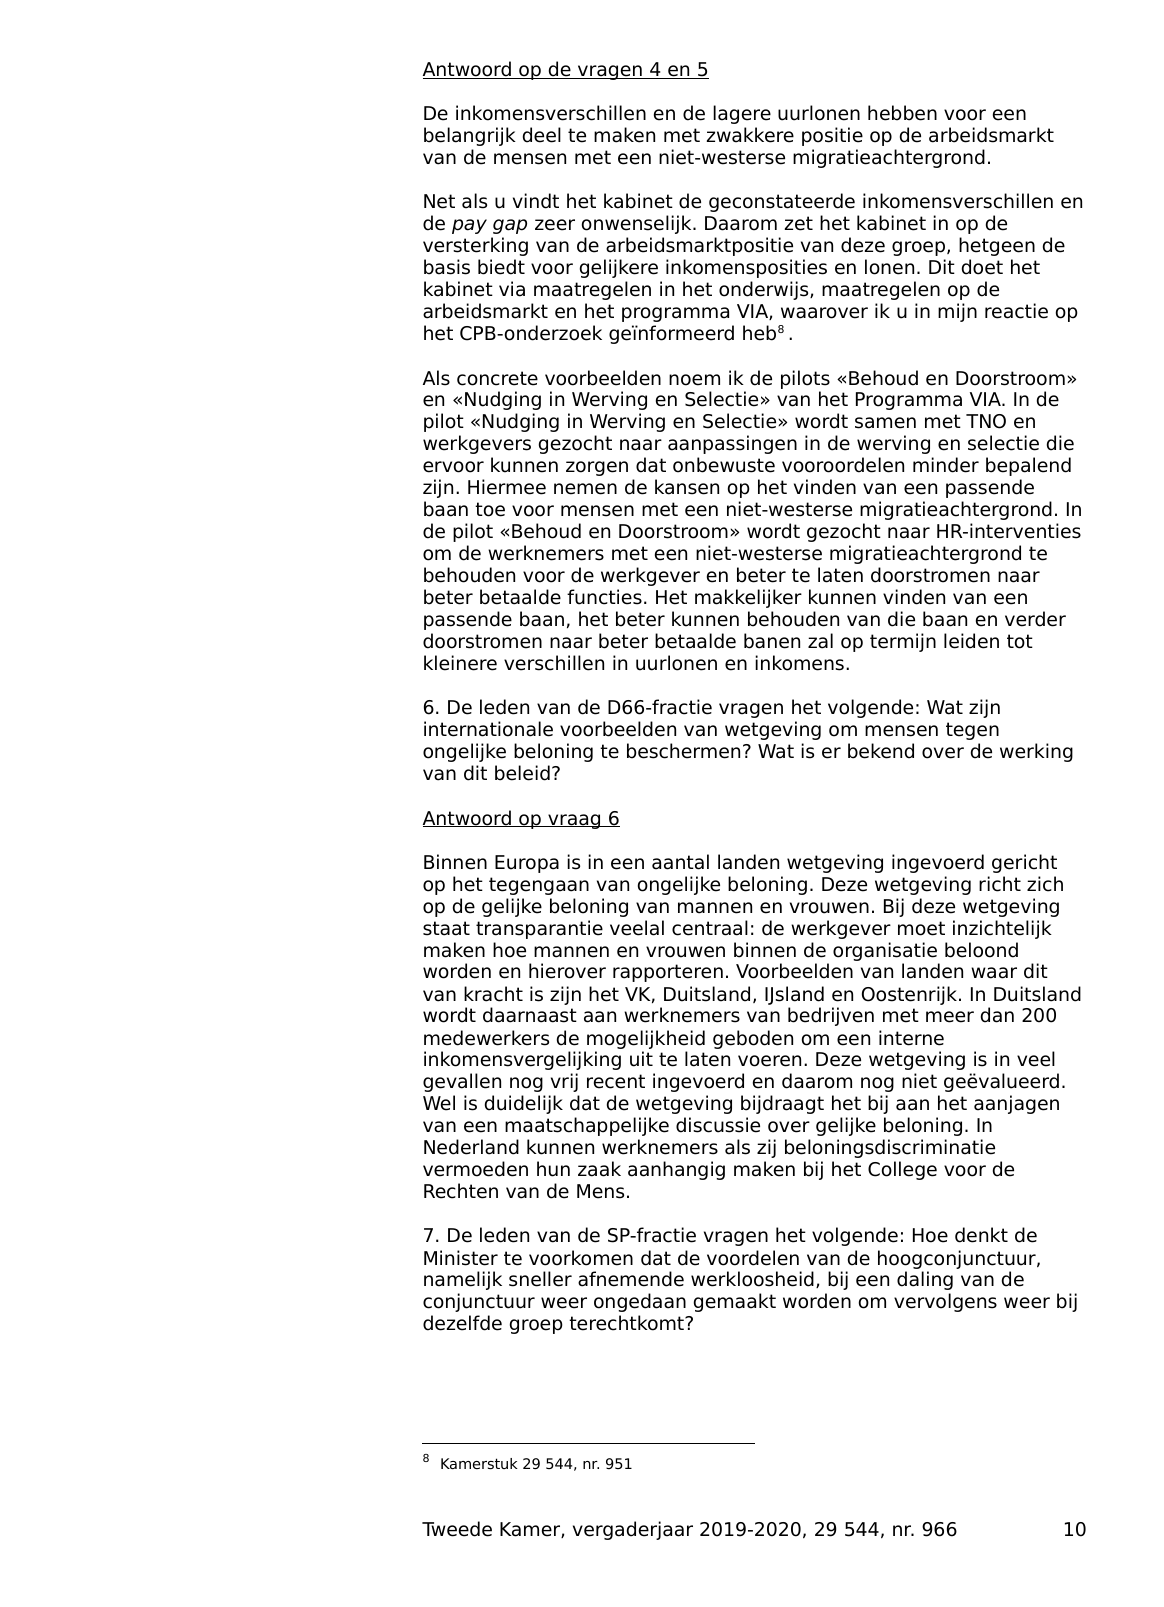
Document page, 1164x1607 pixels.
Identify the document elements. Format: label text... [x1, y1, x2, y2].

text Net als u vindt het kabinet de geconstateerde inkomensverschillen en de pay gap zeer onwenselijk. Daarom zet het kabinet in op de versterking van de arbeidsmarktpositie van deze groep, hetgeen de basis biedt voor gelijkere inkomensposities en lonen. Dit doet het kabinet via maatregelen in het onderwijs, maatregelen op de arbeidsmarkt en het programma VIA, waarover ik u in mijn reactie op het CPB-onderzoek geïnformeerd heb. [422, 191, 1087, 345]
subtitle Antwoord op de vragen 4 en 5 [422, 59, 1087, 81]
text Als concrete voorbeelden noem ik de pilots «Behoud en Doorstroom» en «Nudging in Werving en Selectie» van het Programma VIA. In de pilot «Nudging in Werving en Selectie» wordt samen met TNO en werkgevers gezocht naar aanpassingen in de werving en selectie die ervoor kunnen zorgen dat onbewuste vooroordelen minder bepalend zijn. Hiermee nemen de kansen op het vinden van een passende baan toe voor mensen met een niet-westerse migratieachtergrond. In de pilot «Behoud en Doorstroom» wordt gezocht naar HR-interventies om de werknemers met een niet-westerse migratieachtergrond te behouden voor de werkgever en beter te laten doorstromen naar beter betaalde functies. Het makkelijker kunnen vinden van een passende baan, het beter kunnen behouden van die baan en verder doorstromen naar beter betaalde banen zal op termijn leiden tot kleinere verschillen in uurlonen en inkomens. [422, 367, 1087, 675]
subtitle Antwoord op vraag 6 [422, 807, 1087, 829]
text 6. De leden van de D66-fractie vragen het volgende: Wat zijn internationale voorbeelden van wetgeving om mensen tegen ongelijke beloning te beschermen? Wat is er bekend over de werking van dit beleid? [422, 697, 1087, 785]
text Kamerstuk 29 544, nr. 951 [422, 1452, 1087, 1474]
text De inkomensverschillen en de lagere uurlonen hebben voor een belangrijk deel te maken met zwakkere positie op de arbeidsmarkt van de mensen met een niet-westerse migratieachtergrond. [422, 103, 1087, 169]
text 7. De leden van de SP-fractie vragen het volgende: Hoe denkt de Minister te voorkomen dat de voordelen van de hoogconjunctuur, namelijk sneller afnemende werkloosheid, bij een daling van de conjunctuur weer ongedaan gemaakt worden om vervolgens weer bij dezelfde groep terechtkomt? [422, 1225, 1087, 1335]
text Binnen Europa is in een aantal landen wetgeving ingevoerd gericht op het tegengaan van ongelijke beloning. Deze wetgeving richt zich op de gelijke beloning van mannen en vrouwen. Bij deze wetgeving staat transparantie veelal centraal: de werkgever moet inzichtelijk maken hoe mannen en vrouwen binnen de organisatie beloond worden en hierover rapporteren. Voorbeelden van landen waar dit van kracht is zijn het VK, Duitsland, IJsland en Oostenrijk. In Duitsland wordt daarnaast aan werknemers van bedrijven met meer dan 200 medewerkers de mogelijkheid geboden om een interne inkomensvergelijking uit te laten voeren. Deze wetgeving is in veel gevallen nog vrij recent ingevoerd en daarom nog niet geëvalueerd. Wel is duidelijk dat de wetgeving bijdraagt het bij aan het aanjagen van een maatschappelijke discussie over gelijke beloning. In Nederland kunnen werknemers als zij beloningsdiscriminatie vermoeden hun zaak aanhangig maken bij het College voor de Rechten van de Mens. [422, 852, 1087, 1203]
